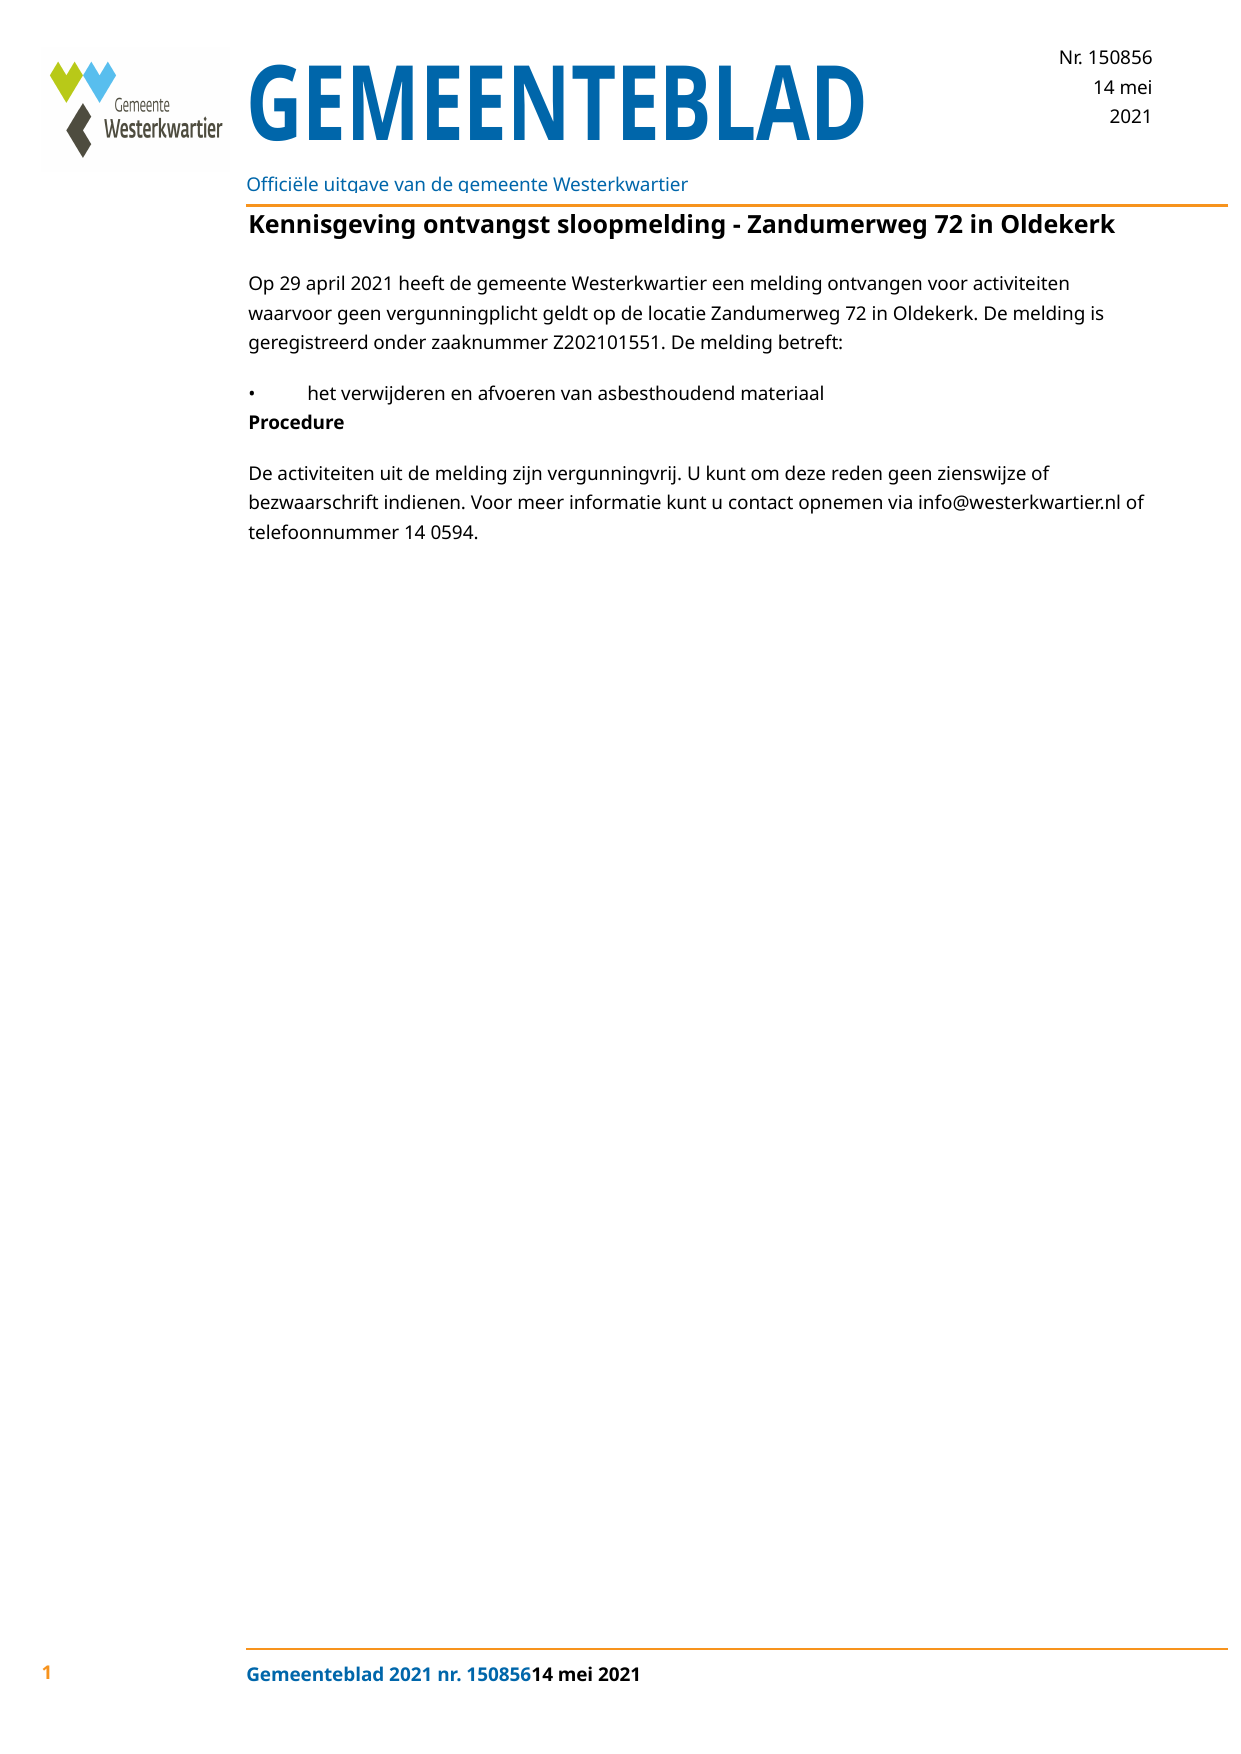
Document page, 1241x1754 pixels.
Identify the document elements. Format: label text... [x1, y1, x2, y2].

text Kennisgeving ontvangst sloopmelding - Zandumerweg 72 in Oldekerk [248, 207, 1152, 241]
list het verwijderen en afvoeren van asbesthoudend materiaal [248, 380, 1152, 406]
text Op 29 april 2021 heeft de gemeente Westerkwartier een melding ontvangen voor activiteiten waarvoor geen vergunningplicht geldt op de locatie Zandumerweg 72 in Oldekerk. De melding is geregistreerd onder zaaknummer Z202101551. De melding betreft: [248, 270, 1152, 355]
picture [41, 47, 231, 172]
text De activiteiten uit de melding zijn vergunningvrij. U kunt om deze reden geen zienswijze of bezwaarschrift indienen. Voor meer informatie kunt u contact opnemen via info@westerkwartier.nl of telefoonnummer 14 0594. [248, 460, 1152, 545]
text Procedure [248, 409, 1152, 435]
